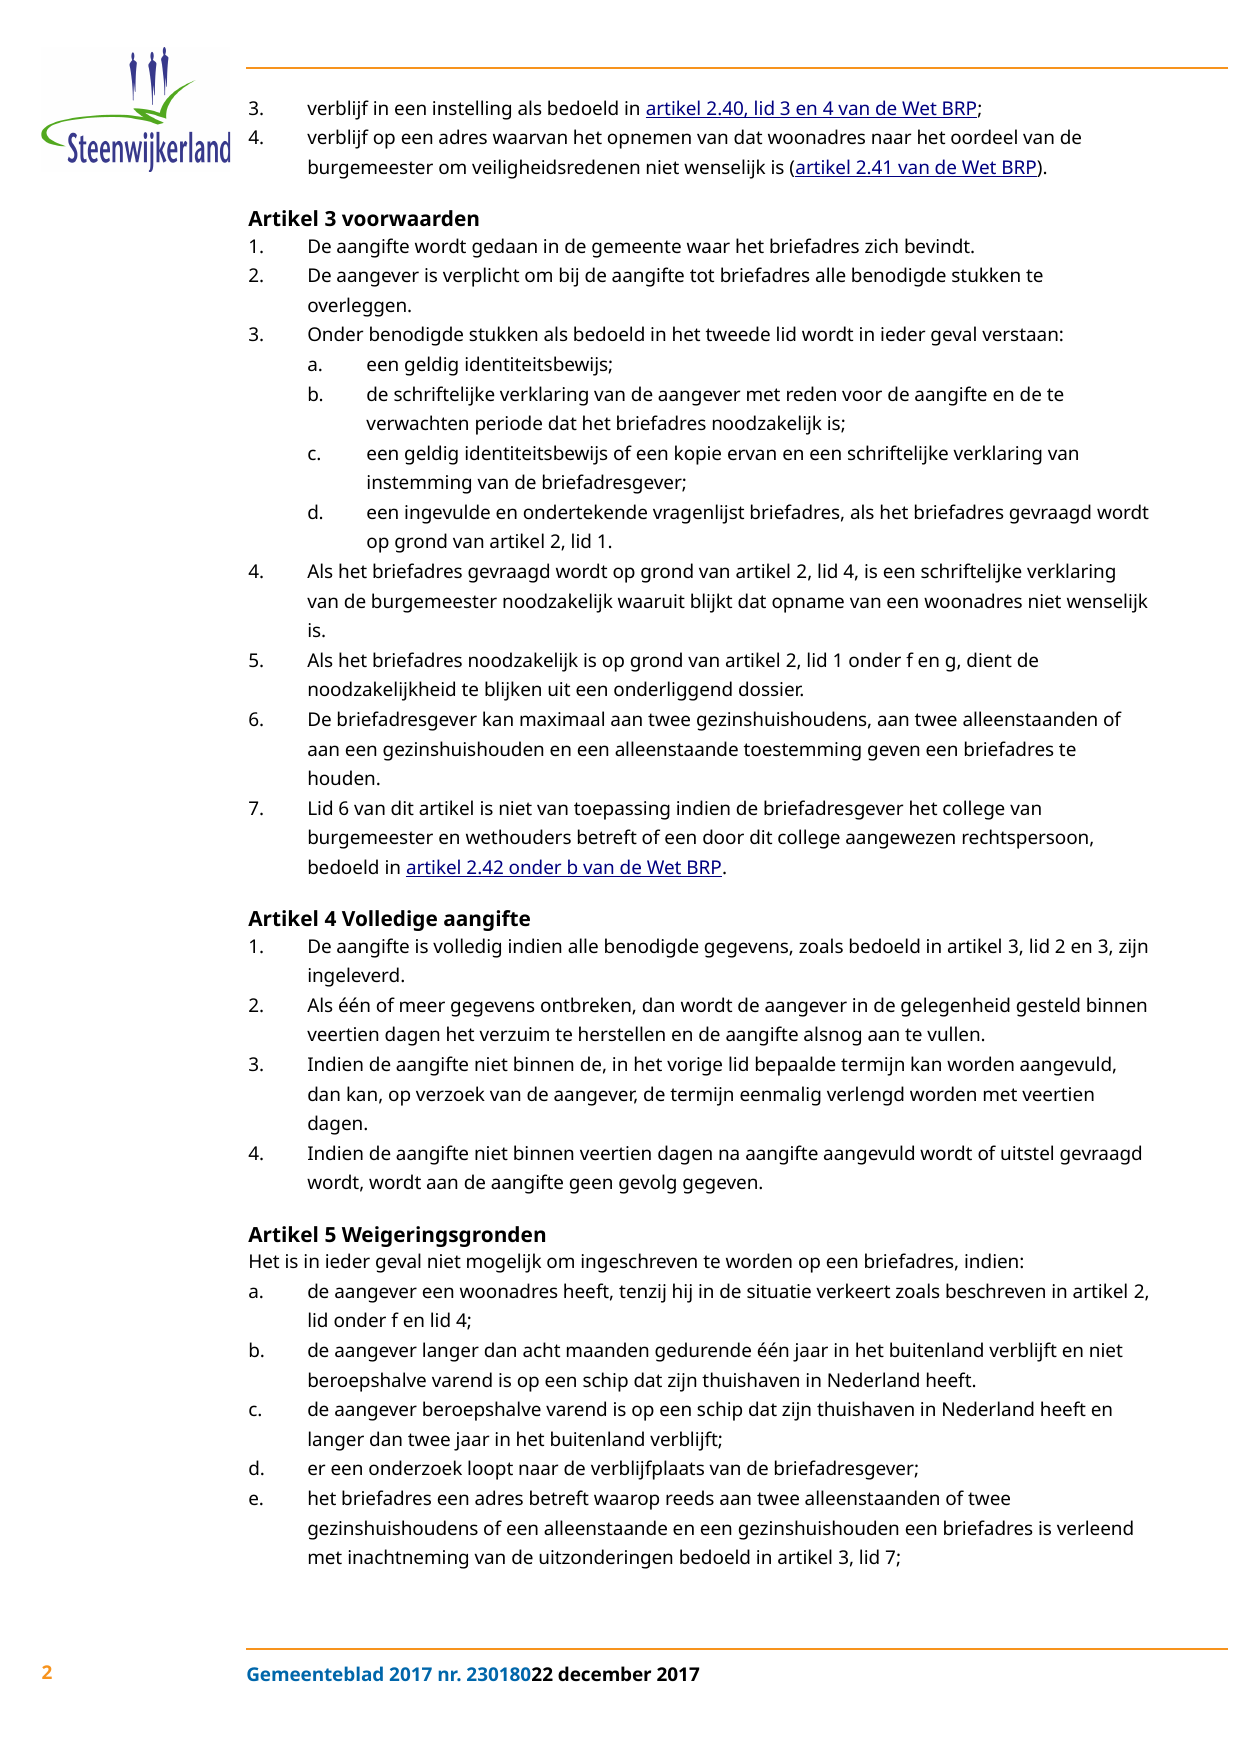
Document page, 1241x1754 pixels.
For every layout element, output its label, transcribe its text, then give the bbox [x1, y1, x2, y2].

list verblijf op een adres waarvan het opnemen van dat woonadres naar het oordeel van de burgemeester om veiligheidsredenen niet wenselijk is (artikel 2.41 van de Wet BRP). [248, 124, 1152, 180]
list een geldig identiteitsbewijs of een kopie ervan en een schriftelijke verklaring van instemming van de briefadresgever; [307, 440, 1152, 495]
text Artikel 4 Volledige aangifte [248, 904, 1152, 933]
list Als het briefadres gevraagd wordt op grond van artikel 2, lid 4, is een schriftelijke verklaring van de burgemeester noodzakelijk waaruit blijkt dat opname van een woonadres niet wenselijk is. [248, 558, 1152, 643]
list De aangever is verplicht om bij de aangifte tot briefadres alle benodigde stukken te overleggen. [248, 262, 1152, 318]
picture [41, 47, 231, 172]
list een geldig identiteitsbewijs; [307, 351, 1152, 377]
list de aangever langer dan acht maanden gedurende één jaar in het buitenland verblijft en niet beroepshalve varend is op een schip dat zijn thuishaven in Nederland heeft. [248, 1337, 1152, 1392]
text Artikel 3 voorwaarden [248, 204, 1152, 233]
list Lid 6 van dit artikel is niet van toepassing indien de briefadresgever het college van burgemeester en wethouders betreft of een door dit college aangewezen rechtspersoon, bedoeld in artikel 2.42 onder b van de Wet BRP. [248, 795, 1152, 880]
text Artikel 5 Weigeringsgronden [248, 1220, 1152, 1248]
list verblijf in een instelling als bedoeld in artikel 2.40, lid 3 en 4 van de Wet BRP; [248, 95, 1152, 121]
text Het is in ieder geval niet mogelijk om ingeschreven te worden op een briefadres, indien: [248, 1248, 1152, 1274]
list Als het briefadres noodzakelijk is op grond van artikel 2, lid 1 onder f en g, dient de noodzakelijkheid te blijken uit een onderliggend dossier. [248, 647, 1152, 702]
list De aangifte wordt gedaan in de gemeente waar het briefadres zich bevindt. [248, 233, 1152, 258]
list Als één of meer gegevens ontbreken, dan wordt de aangever in de gelegenheid gesteld binnen veertien dagen het verzuim te herstellen en de aangifte alsnog aan te vullen. [248, 992, 1152, 1047]
list er een onderzoek loopt naar de verblijfplaats van de briefadresgever; [248, 1456, 1152, 1481]
list Indien de aangifte niet binnen de, in het vorige lid bepaalde termijn kan worden aangevuld, dan kan, op verzoek van de aangever, de termijn eenmalig verlengd worden met veertien dagen. [248, 1051, 1152, 1136]
list de schriftelijke verklaring van de aangever met reden voor de aangifte en de te verwachten periode dat het briefadres noodzakelijk is; [307, 381, 1152, 436]
list een ingevulde en ondertekende vragenlijst briefadres, als het briefadres gevraagd wordt op grond van artikel 2, lid 1. [307, 499, 1152, 554]
list De briefadresgever kan maximaal aan twee gezinshuishoudens, aan twee alleenstaanden of aan een gezinshuishouden en een alleenstaande toestemming geven een briefadres te houden. [248, 706, 1152, 791]
list het briefadres een adres betreft waarop reeds aan twee alleenstaanden of twee gezinshuishoudens of een alleenstaande en een gezinshuishouden een briefadres is verleend met inachtneming van de uitzonderingen bedoeld in artikel 3, lid 7; [248, 1485, 1152, 1570]
list De aangifte is volledig indien alle benodigde gegevens, zoals bedoeld in artikel 3, lid 2 en 3, zijn ingeleverd. [248, 933, 1152, 988]
list Onder benodigde stukken als bedoeld in het tweede lid wordt in ieder geval verstaan: [248, 322, 1152, 347]
list de aangever beroepshalve varend is op een schip dat zijn thuishaven in Nederland heeft en langer dan twee jaar in het buitenland verblijft; [248, 1396, 1152, 1452]
list de aangever een woonadres heeft, tenzij hij in de situatie verkeert zoals beschreven in artikel 2, lid onder f en lid 4; [248, 1278, 1152, 1333]
list Indien de aangifte niet binnen veertien dagen na aangifte aangevuld wordt of uitstel gevraagd wordt, wordt aan de aangifte geen gevolg gegeven. [248, 1140, 1152, 1195]
